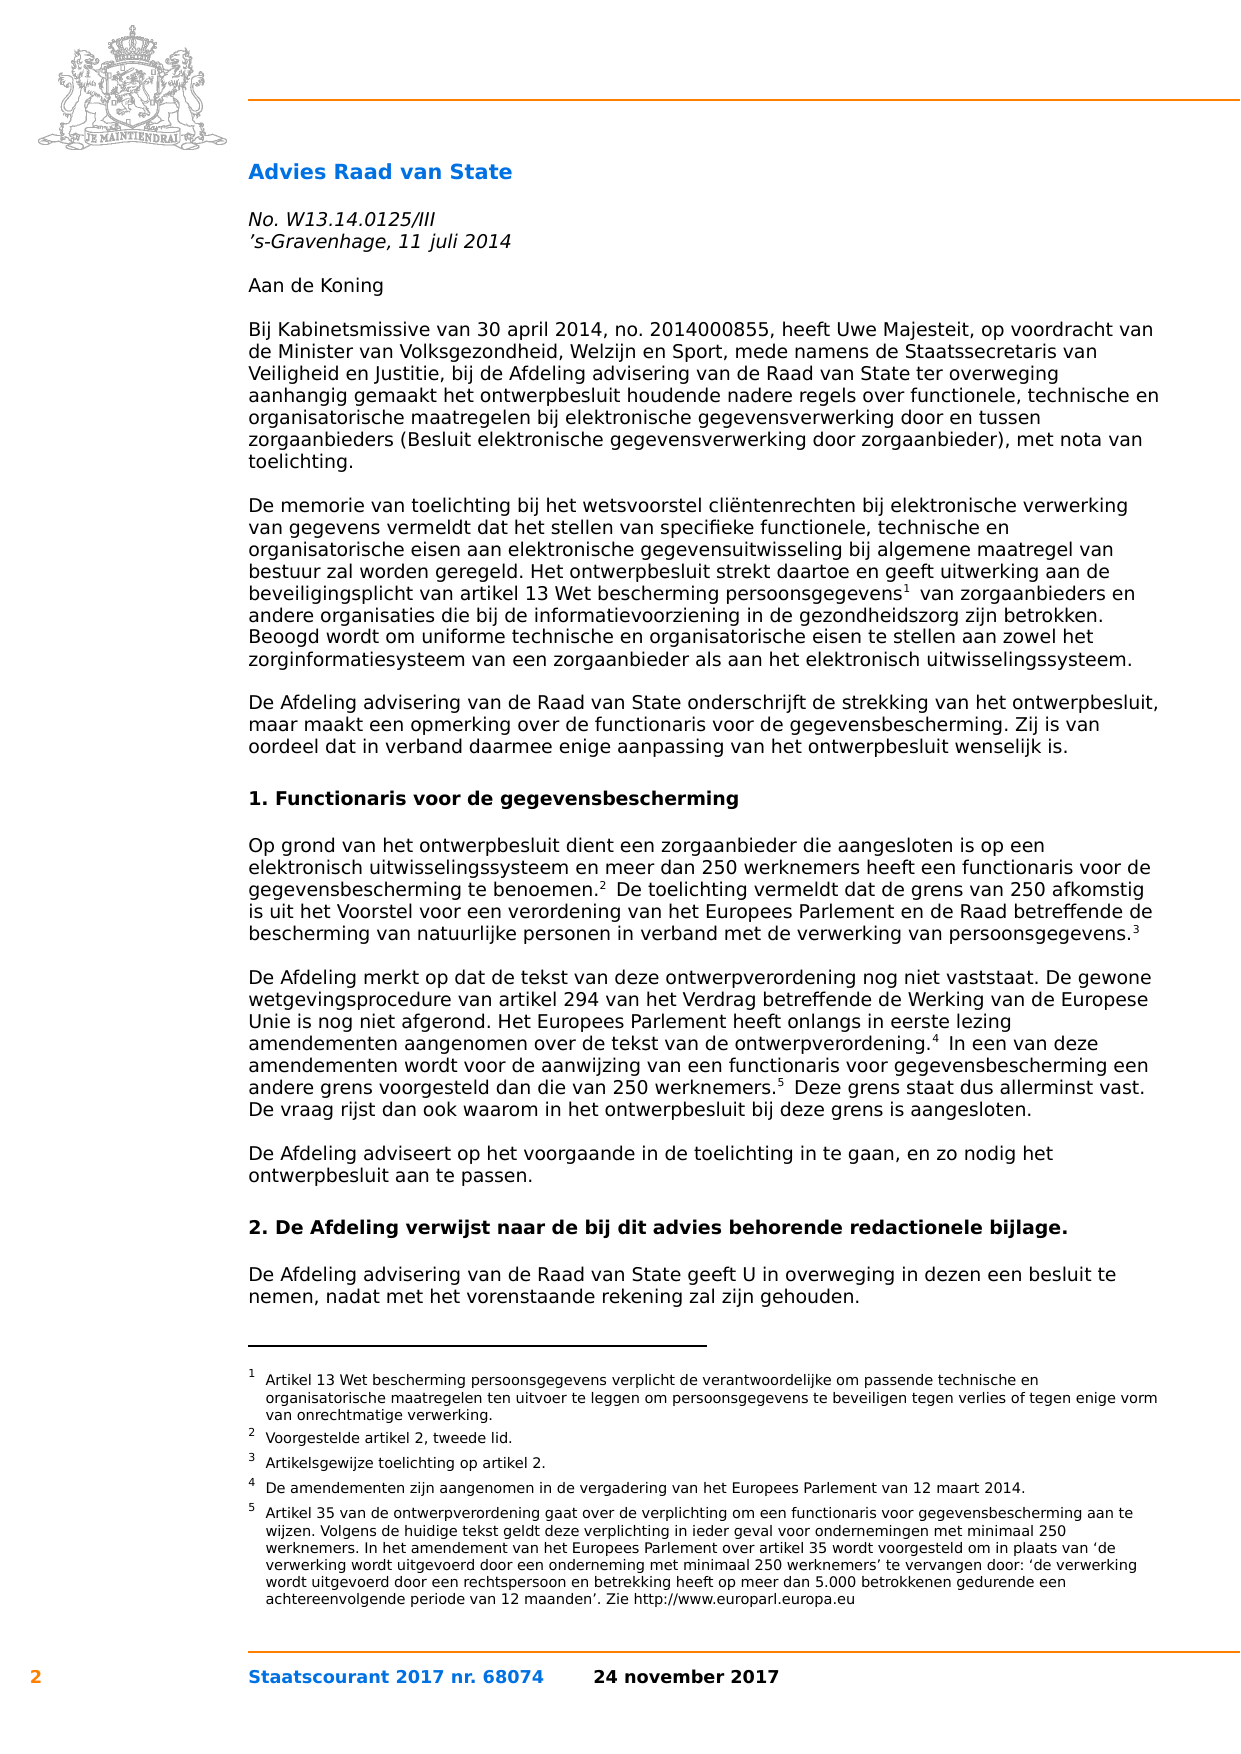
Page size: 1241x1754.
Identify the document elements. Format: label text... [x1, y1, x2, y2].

text De Afdeling advisering van de Raad van State onderschrijft de strekking van het ontwerpbesluit, maar maakt een opmerking over de functionaris voor de gegevensbescherming. Zij is van oordeel dat in verband daarmee enige aanpassing van het ontwerpbesluit wenselijk is. [248, 692, 1163, 758]
subtitle 1. Functionaris voor de gegevensbescherming [248, 788, 1163, 810]
text Voorgestelde artikel 2, tweede lid. [248, 1426, 1163, 1448]
text Artikel 35 van de ontwerpverordening gaat over de verplichting om een functionaris voor gegevensbescherming aan te wijzen. Volgens de huidige tekst geldt deze verplichting in ieder geval voor ondernemingen met minimaal 250 werknemers. In het amendement van het Europees Parlement over artikel 35 wordt voorgesteld om in plaats van ‘de verwerking wordt uitgevoerd door een onderneming met minimaal 250 werknemers’ te vervangen door: ‘de verwerking wordt uitgevoerd door een rechtspersoon en betrekking heeft op meer dan 5.000 betrokkenen gedurende een achtereenvolgende periode van 12 maanden’. Zie http://www.europarl.europa.eu [248, 1501, 1163, 1608]
picture [38, 25, 227, 150]
text De Afdeling adviseert op het voorgaande in de toelichting in te gaan, en zo nodig het ontwerpbesluit aan te passen. [248, 1143, 1163, 1187]
subtitle 2. De Afdeling verwijst naar de bij dit advies behorende redactionele bijlage. [248, 1217, 1163, 1239]
text Op grond van het ontwerpbesluit dient een zorgaanbieder die aangesloten is op een elektronisch uitwisselingssysteem en meer dan 250 werknemers heeft een functionaris voor de gegevensbescherming te benoemen. De toelichting vermeldt dat de grens van 250 afkomstig is uit het Voorstel voor een verordening van het Europees Parlement en de Raad betreffende de bescherming van natuurlijke personen in verband met de verwerking van persoonsgegevens. [248, 835, 1163, 945]
text De Afdeling advisering van de Raad van State geeft U in overweging in dezen een besluit te nemen, nadat met het vorenstaande rekening zal zijn gehouden. [248, 1264, 1163, 1308]
text De memorie van toelichting bij het wetsvoorstel cliëntenrechten bij elektronische verwerking van gegevens vermeldt dat het stellen van specifieke functionele, technische en organisatorische eisen aan elektronische gegevensuitwisseling bij algemene maatregel van bestuur zal worden geregeld. Het ontwerpbesluit strekt daartoe en geeft uitwerking aan de beveiligingsplicht van artikel 13 Wet bescherming persoonsgegevens van zorgaanbieders en andere organisaties die bij de informatievoorziening in de gezondheidszorg zijn betrokken. Beoogd wordt om uniforme technische en organisatorische eisen te stellen aan zowel het zorginformatiesysteem van een zorgaanbieder als aan het elektronisch uitwisselingssysteem. [248, 494, 1163, 670]
subtitle Advies Raad van State [248, 160, 1163, 184]
text Aan de Koning [248, 275, 1163, 297]
text ’s-Gravenhage, 11 juli 2014 [248, 231, 1163, 253]
text Bij Kabinetsmissive van 30 april 2014, no. 2014000855, heeft Uwe Majesteit, op voordracht van de Minister van Volksgezondheid, Welzijn en Sport, mede namens de Staatssecretaris van Veiligheid en Justitie, bij de Afdeling advisering van de Raad van State ter overweging aanhangig gemaakt het ontwerpbesluit houdende nadere regels over functionele, technische en organisatorische maatregelen bij elektronische gegevensverwerking door en tussen zorgaanbieders (Besluit elektronische gegevensverwerking door zorgaanbieder), met nota van toelichting. [248, 319, 1163, 473]
text Artikelsgewijze toelichting op artikel 2. [248, 1451, 1163, 1473]
text No. W13.14.0125/III [248, 209, 1163, 231]
text De amendementen zijn aangenomen in de vergadering van het Europees Parlement van 12 maart 2014. [248, 1476, 1163, 1498]
text De Afdeling merkt op dat de tekst van deze ontwerpverordening nog niet vaststaat. De gewone wetgevingsprocedure van artikel 294 van het Verdrag betreffende de Werking van de Europese Unie is nog niet afgerond. Het Europees Parlement heeft onlangs in eerste lezing amendementen aangenomen over de tekst van de ontwerpverordening. In een van deze amendementen wordt voor de aanwijzing van een functionaris voor gegevensbescherming een andere grens voorgesteld dan die van 250 werknemers. Deze grens staat dus allerminst vast. De vraag rijst dan ook waarom in het ontwerpbesluit bij deze grens is aangesloten. [248, 967, 1163, 1121]
text Artikel 13 Wet bescherming persoonsgegevens verplicht de verantwoordelijke om passende technische en organisatorische maatregelen ten uitvoer te leggen om persoonsgegevens te beveiligen tegen verlies of tegen enige vorm van onrechtmatige verwerking. [248, 1368, 1163, 1423]
